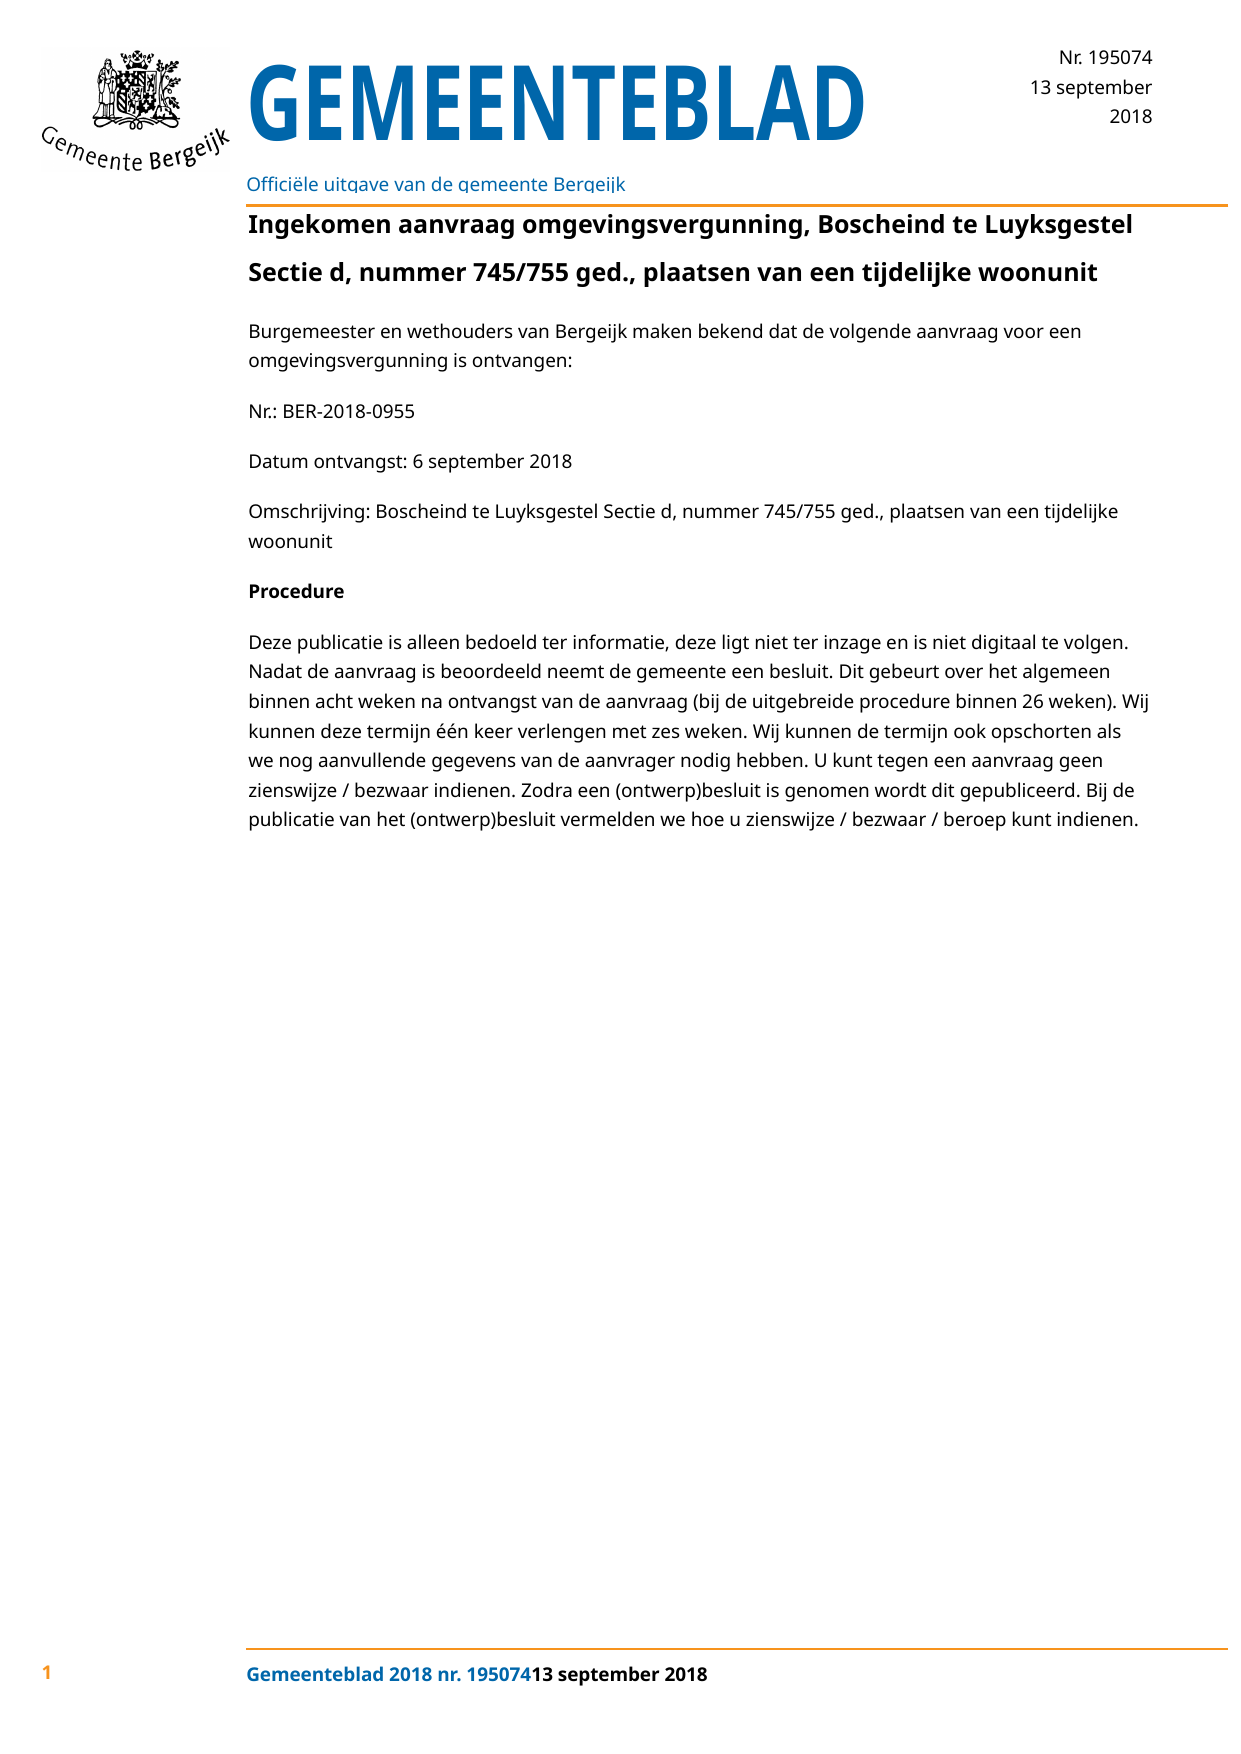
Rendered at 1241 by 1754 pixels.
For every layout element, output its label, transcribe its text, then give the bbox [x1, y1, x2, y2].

text Nr.: BER-2018-0955 [248, 398, 1152, 424]
text Burgemeester en wethouders van Bergeijk maken bekend dat de volgende aanvraag voor een omgevingsvergunning is ontvangen: [248, 318, 1152, 373]
text Omschrijving: Boscheind te Luyksgestel Sectie d, nummer 745/755 ged., plaatsen van een tijdelijke woonunit [248, 499, 1152, 554]
text Datum ontvangst: 6 september 2018 [248, 448, 1152, 474]
picture [41, 47, 231, 172]
text Procedure [248, 579, 1152, 604]
text Ingekomen aanvraag omgevingsvergunning, Boscheind te Luyksgestel Sectie d, nummer 745/755 ged., plaatsen van een tijdelijke woonunit [248, 207, 1152, 288]
text Deze publicatie is alleen bedoeld ter informatie, deze ligt niet ter inzage en is niet digitaal te volgen. Nadat de aanvraag is beoordeeld neemt de gemeente een besluit. Dit gebeurt over het algemeen binnen acht weken na ontvangst van de aanvraag (bij de uitgebreide procedure binnen 26 weken). Wij kunnen deze termijn één keer verlengen met zes weken. Wij kunnen de termijn ook opschorten als we nog aanvullende gegevens van de aanvrager nodig hebben. U kunt tegen een aanvraag geen zienswijze / bezwaar indienen. Zodra een (ontwerp)besluit is genomen wordt dit gepubliceerd. Bij de publicatie van het (ontwerp)besluit vermelden we hoe u zienswijze / bezwaar / beroep kunt indienen. [248, 629, 1152, 832]
